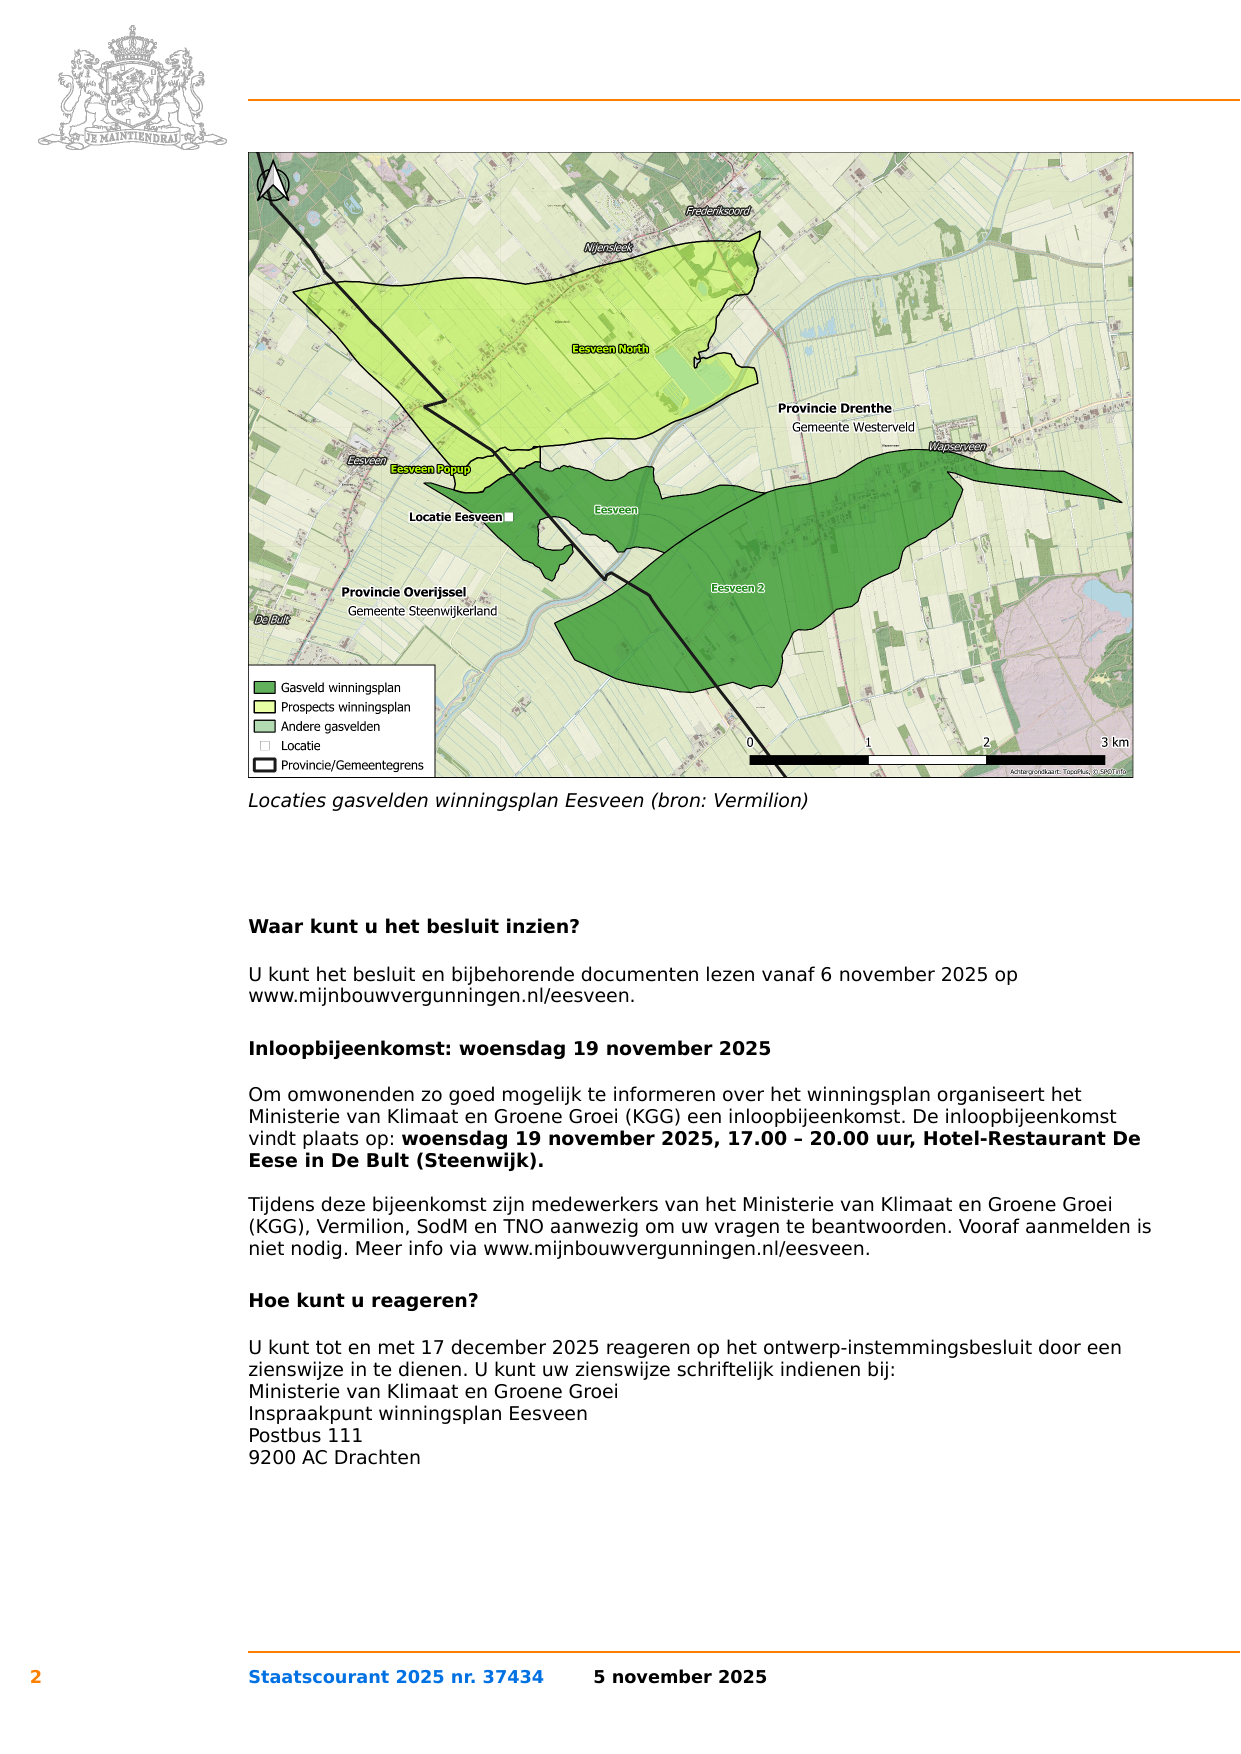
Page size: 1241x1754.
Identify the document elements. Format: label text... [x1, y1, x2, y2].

picture [248, 151, 1134, 778]
text U kunt tot en met 17 december 2025 reageren op het ontwerp-instemmingsbesluit door een zienswijze in te dienen. U kunt uw zienswijze schriftelijk indienen bij: [248, 1337, 1163, 1381]
text Tijdens deze bijeenkomst zijn medewerkers van het Ministerie van Klimaat en Groene Groei (KGG), Vermilion, SodM en TNO aanwezig om uw vragen te beantwoorden. Vooraf aanmelden is niet nodig. Meer info via www.mijnbouwvergunningen.nl/eesveen. [248, 1194, 1163, 1260]
text Postbus 111 [248, 1425, 1163, 1447]
text 9200 AC Drachten [248, 1447, 1163, 1469]
subtitle Inloopbijeenkomst: woensdag 19 november 2025 [248, 1037, 1163, 1059]
picture [38, 25, 227, 150]
text Om omwonenden zo goed mogelijk te informeren over het winningsplan organiseert het Ministerie van Klimaat en Groene Groei (KGG) een inloopbijeenkomst. De inloopbijeenkomst vindt plaats op: woensdag 19 november 2025, 17.00 – 20.00 uur, Hotel-Restaurant De Eese in De Bult (Steenwijk). [248, 1084, 1163, 1172]
text Locaties gasvelden winningsplan Eesveen (bron: Vermilion) [248, 789, 1134, 811]
text U kunt het besluit en bijbehorende documenten lezen vanaf 6 november 2025 op www.mijnbouwvergunningen.nl/eesveen. [248, 963, 1163, 1007]
subtitle Waar kunt u het besluit inzien? [248, 916, 1163, 938]
text Ministerie van Klimaat en Groene Groei [248, 1381, 1163, 1403]
subtitle Hoe kunt u reageren? [248, 1290, 1163, 1312]
text Inspraakpunt winningsplan Eesveen [248, 1403, 1163, 1425]
